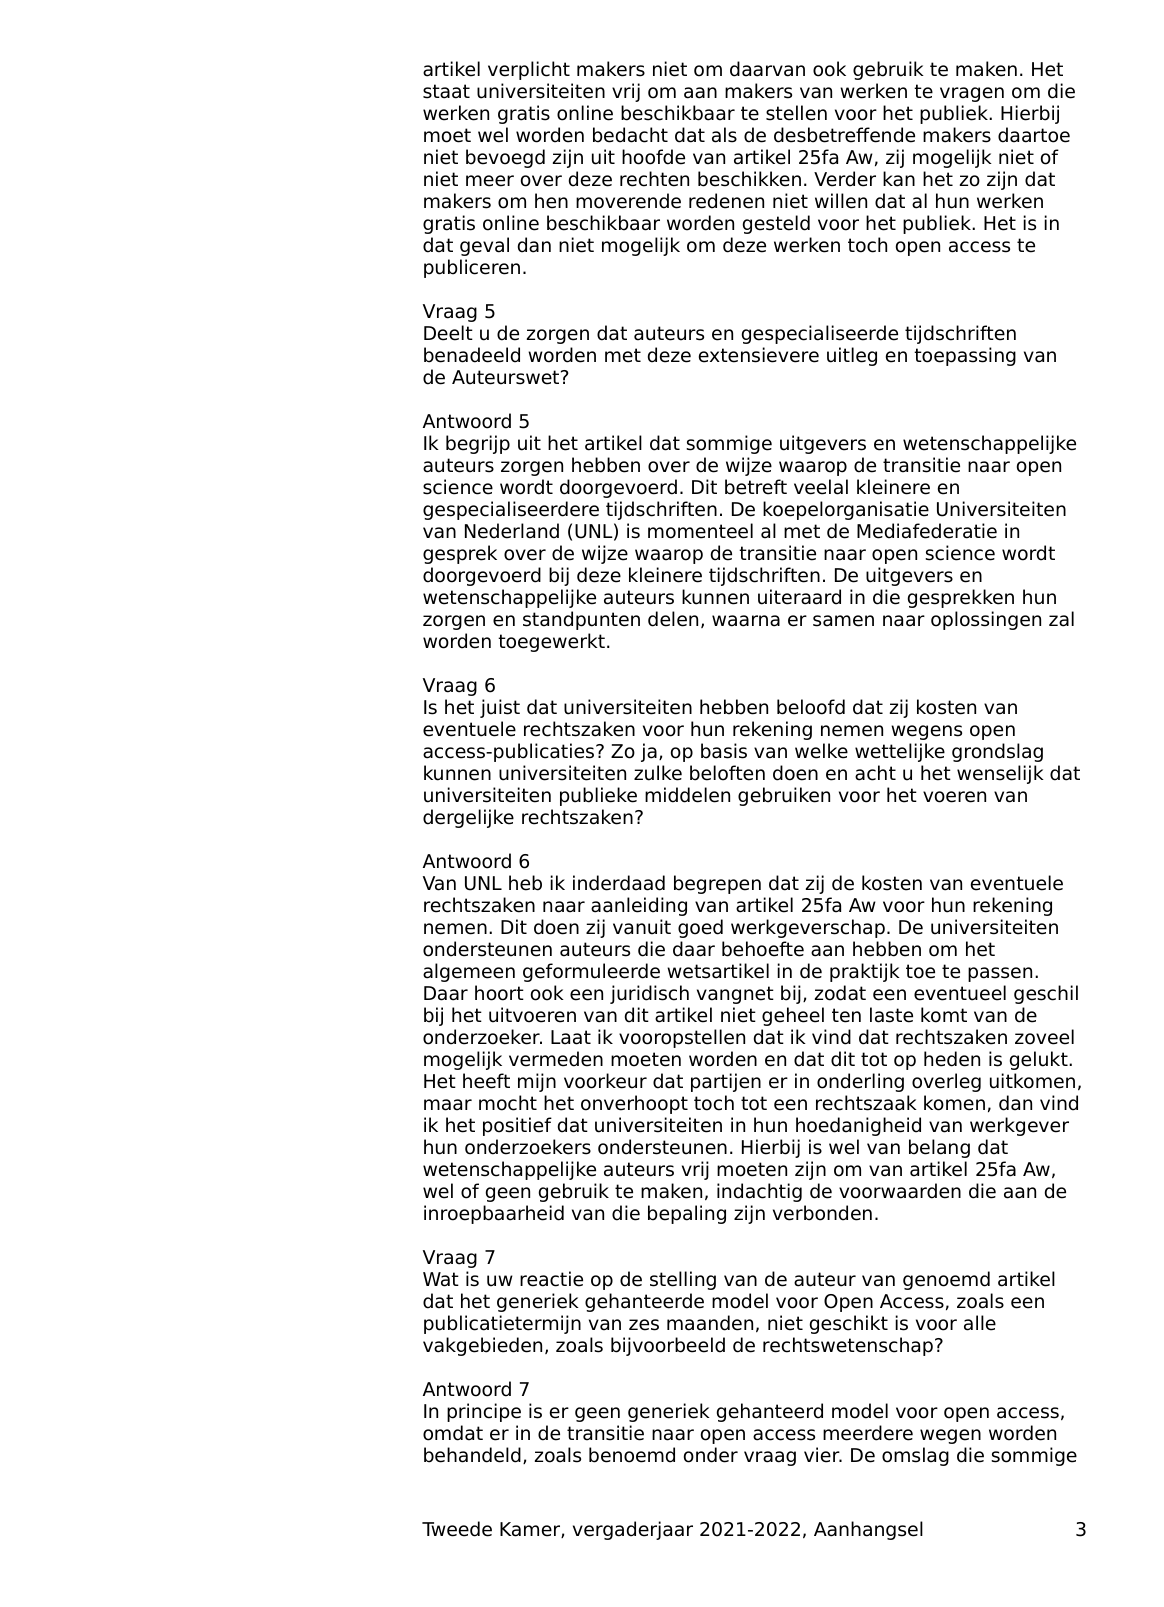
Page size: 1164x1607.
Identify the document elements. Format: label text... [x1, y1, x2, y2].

text Antwoord 7 [422, 1379, 1087, 1401]
text Vraag 5 [422, 301, 1087, 323]
text Ik begrijp uit het artikel dat sommige uitgevers en wetenschappelijke auteurs zorgen hebben over de wijze waarop de transitie naar open science wordt doorgevoerd. Dit betreft veelal kleinere en gespecialiseerdere tijdschriften. De koepelorganisatie Universiteiten van Nederland (UNL) is momenteel al met de Mediafederatie in gesprek over de wijze waarop de transitie naar open science wordt doorgevoerd bij deze kleinere tijdschriften. De uitgevers en wetenschappelijke auteurs kunnen uiteraard in die gesprekken hun zorgen en standpunten delen, waarna er samen naar oplossingen zal worden toegewerkt. [422, 433, 1087, 653]
text Wat is uw reactie op de stelling van de auteur van genoemd artikel dat het generiek gehanteerde model voor Open Access, zoals een publicatietermijn van zes maanden, niet geschikt is voor alle vakgebieden, zoals bijvoorbeeld de rechtswetenschap? [422, 1269, 1087, 1357]
text Vraag 7 [422, 1247, 1087, 1269]
text In principe is er geen generiek gehanteerd model voor open access, omdat er in de transitie naar open access meerdere wegen worden behandeld, zoals benoemd onder vraag vier. De omslag die sommige [422, 1401, 1087, 1467]
text artikel verplicht makers niet om daarvan ook gebruik te maken. Het staat universiteiten vrij om aan makers van werken te vragen om die werken gratis online beschikbaar te stellen voor het publiek. Hierbij moet wel worden bedacht dat als de desbetreffende makers daartoe niet bevoegd zijn uit hoofde van artikel 25fa Aw, zij mogelijk niet of niet meer over deze rechten beschikken. Verder kan het zo zijn dat makers om hen moverende redenen niet willen dat al hun werken gratis online beschikbaar worden gesteld voor het publiek. Het is in dat geval dan niet mogelijk om deze werken toch open access te publiceren. [422, 59, 1087, 279]
text Antwoord 5 [422, 411, 1087, 433]
text Van UNL heb ik inderdaad begrepen dat zij de kosten van eventuele rechtszaken naar aanleiding van artikel 25fa Aw voor hun rekening nemen. Dit doen zij vanuit goed werkgeverschap. De universiteiten ondersteunen auteurs die daar behoefte aan hebben om het algemeen geformuleerde wetsartikel in de praktijk toe te passen. Daar hoort ook een juridisch vangnet bij, zodat een eventueel geschil bij het uitvoeren van dit artikel niet geheel ten laste komt van de onderzoeker. Laat ik vooropstellen dat ik vind dat rechtszaken zoveel mogelijk vermeden moeten worden en dat dit tot op heden is gelukt. Het heeft mijn voorkeur dat partijen er in onderling overleg uitkomen, maar mocht het onverhoopt toch tot een rechtszaak komen, dan vind ik het positief dat universiteiten in hun hoedanigheid van werkgever hun onderzoekers ondersteunen. Hierbij is wel van belang dat wetenschappelijke auteurs vrij moeten zijn om van artikel 25fa Aw, wel of geen gebruik te maken, indachtig de voorwaarden die aan de inroepbaarheid van die bepaling zijn verbonden. [422, 873, 1087, 1225]
text Antwoord 6 [422, 851, 1087, 873]
text Is het juist dat universiteiten hebben beloofd dat zij kosten van eventuele rechtszaken voor hun rekening nemen wegens open access-publicaties? Zo ja, op basis van welke wettelijke grondslag kunnen universiteiten zulke beloften doen en acht u het wenselijk dat universiteiten publieke middelen gebruiken voor het voeren van dergelijke rechtszaken? [422, 697, 1087, 829]
text Vraag 6 [422, 675, 1087, 697]
text Deelt u de zorgen dat auteurs en gespecialiseerde tijdschriften benadeeld worden met deze extensievere uitleg en toepassing van de Auteurswet? [422, 323, 1087, 389]
